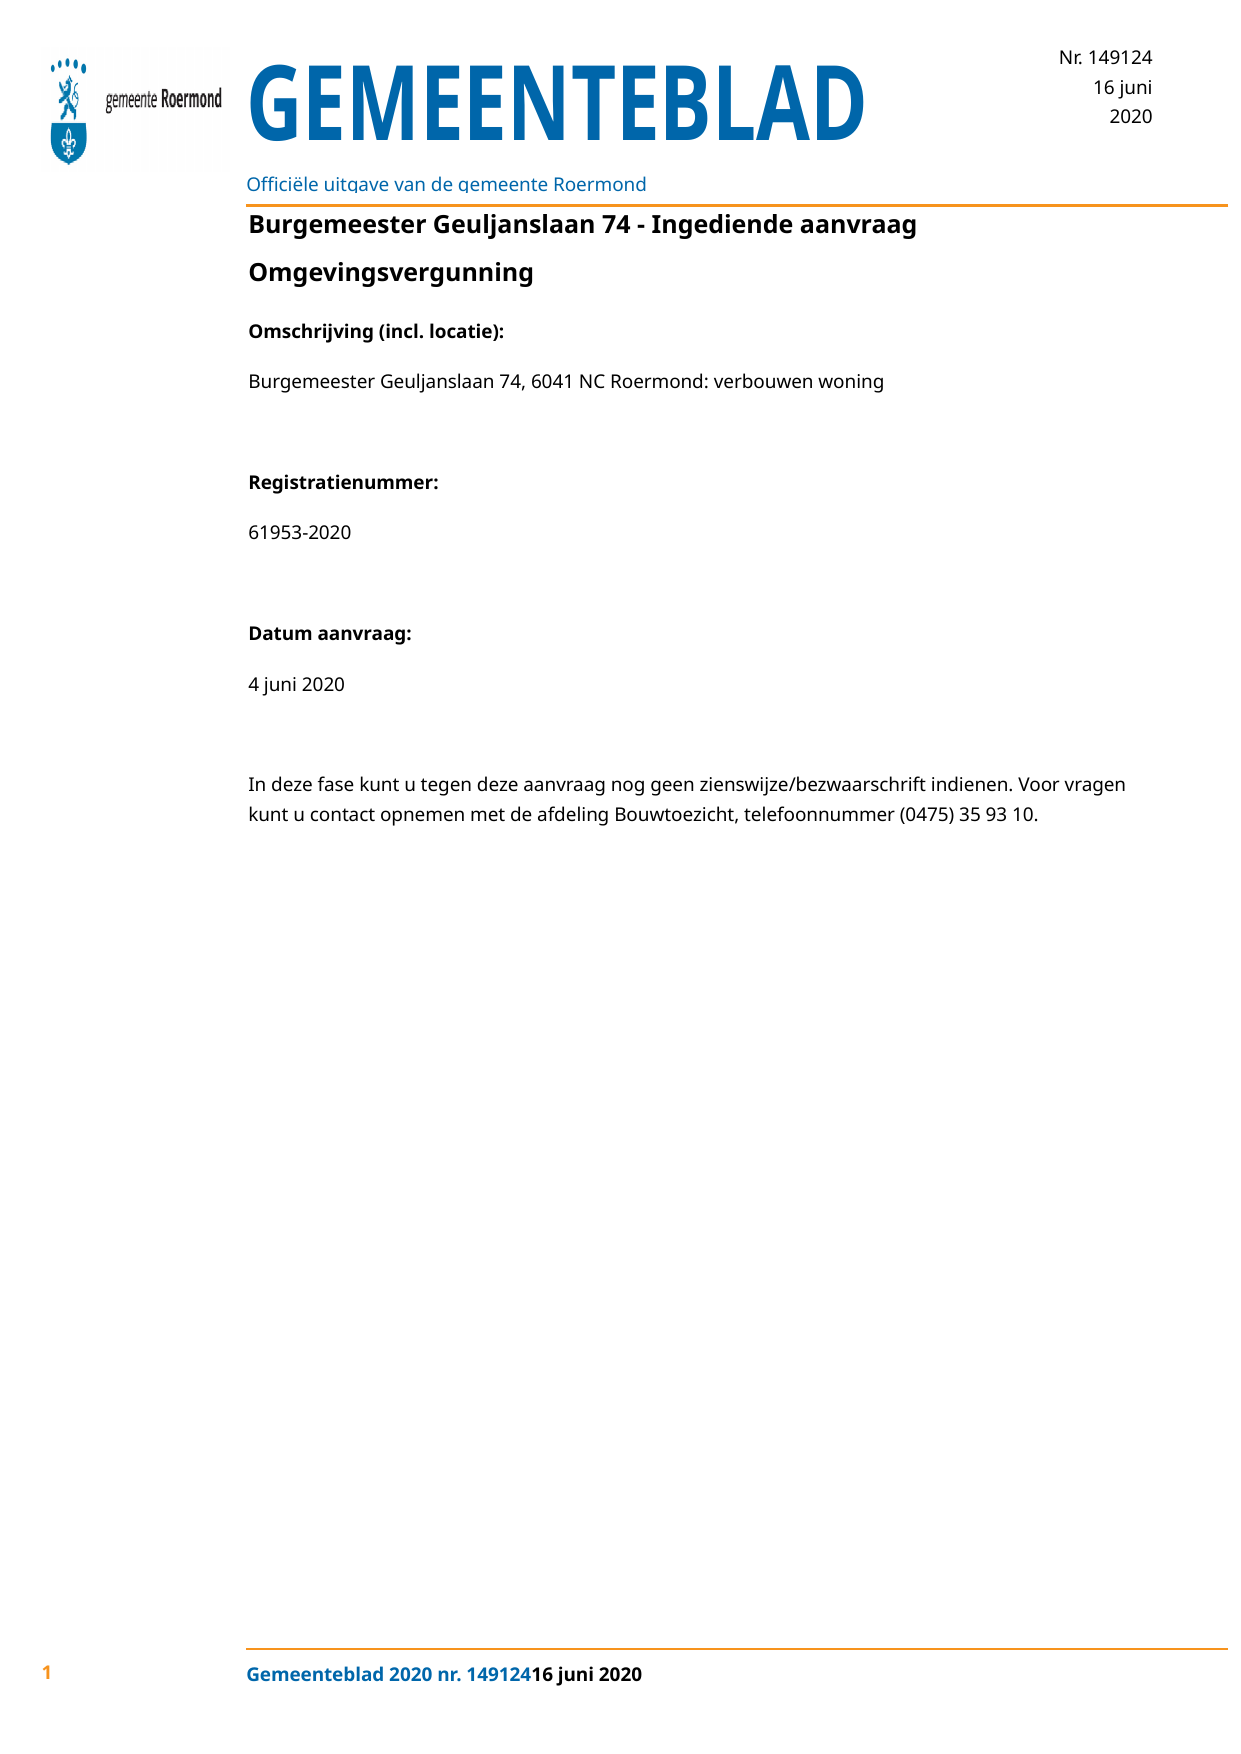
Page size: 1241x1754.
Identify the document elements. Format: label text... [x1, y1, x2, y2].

text In deze fase kunt u tegen deze aanvraag nog geen zienswijze/bezwaarschrift indienen. Voor vragen kunt u contact opnemen met de afdeling Bouwtoezicht, telefoonnummer (0475) 35 93 10. [248, 772, 1152, 827]
text 61953-2020 [248, 519, 1152, 545]
text Burgemeester Geuljanslaan 74, 6041 NC Roermond: verbouwen woning [248, 368, 1152, 394]
text 4 juni 2020 [248, 671, 1152, 697]
text Omschrijving (incl. locatie): [248, 318, 1152, 344]
text Datum aanvraag: [248, 620, 1152, 646]
picture [41, 47, 231, 172]
text Burgemeester Geuljanslaan 74 - Ingediende aanvraag Omgevingsvergunning [248, 207, 1152, 288]
text Registratienummer: [248, 469, 1152, 495]
